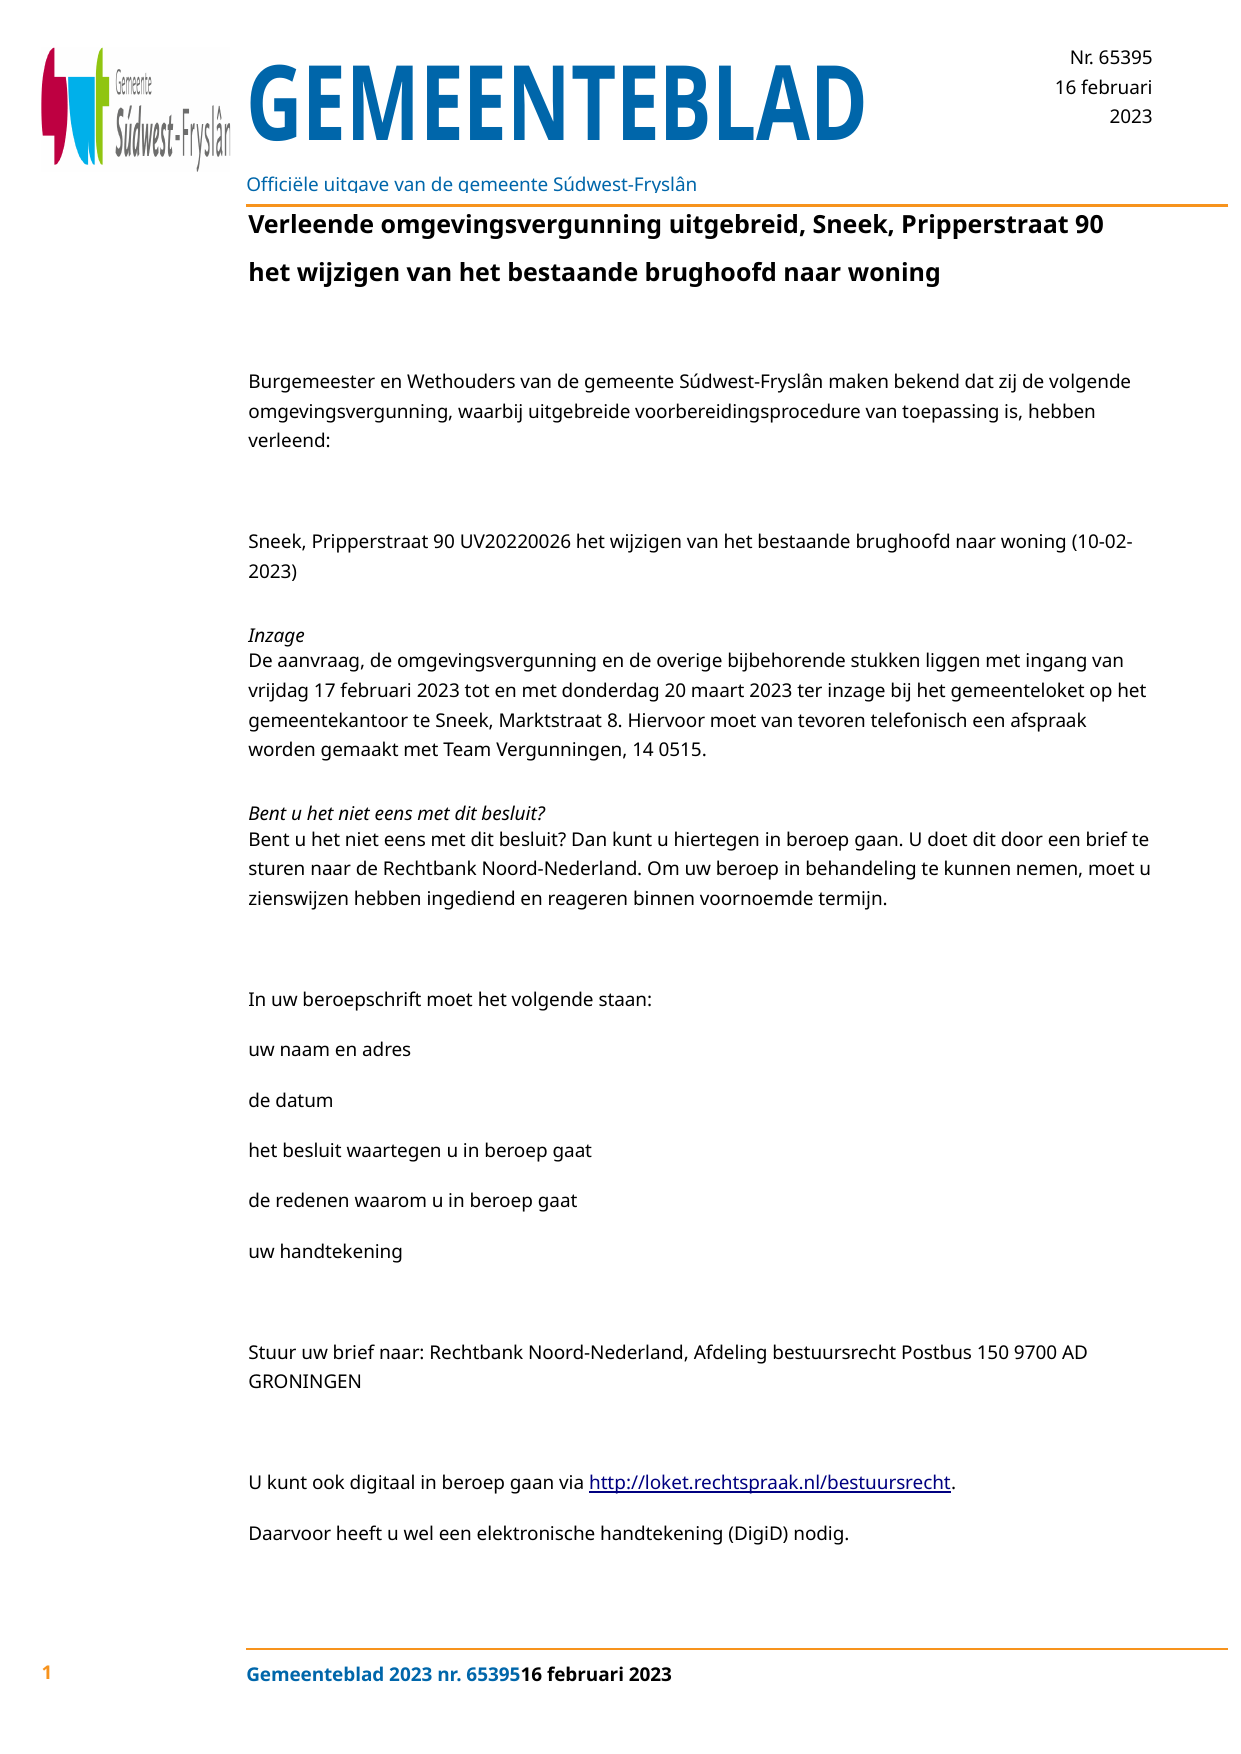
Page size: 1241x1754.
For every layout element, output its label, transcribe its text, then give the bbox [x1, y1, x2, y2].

text de redenen waarom u in beroep gaat [248, 1188, 1152, 1213]
text het besluit waartegen u in beroep gaat [248, 1137, 1152, 1163]
text U kunt ook digitaal in beroep gaan via http://loket.rechtspraak.nl/bestuursrecht. [248, 1469, 1152, 1495]
text Inzage [248, 622, 1152, 648]
text Daarvoor heeft u wel een elektronische handtekening (DigiD) nodig. [248, 1520, 1152, 1546]
text Verleende omgevingsvergunning uitgebreid, Sneek, Pripperstraat 90 het wijzigen van het bestaande brughoofd naar woning [248, 207, 1152, 288]
text In uw beroepschrift moet het volgende staan: [248, 986, 1152, 1012]
picture [41, 47, 231, 172]
text de datum [248, 1087, 1152, 1113]
text Bent u het niet eens met dit besluit? Dan kunt u hiertegen in beroep gaan. U doet dit door een brief te sturen naar de Rechtbank Noord-Nederland. Om uw beroep in behandeling te kunnen nemen, moet u zienswijzen hebben ingediend en reageren binnen voornoemde termijn. [248, 826, 1152, 911]
text uw handtekening [248, 1238, 1152, 1264]
text uw naam en adres [248, 1036, 1152, 1062]
text Stuur uw brief naar: Rechtbank Noord-Nederland, Afdeling bestuursrecht Postbus 150 9700 AD GRONINGEN [248, 1339, 1152, 1394]
text De aanvraag, de omgevingsvergunning en de overige bijbehorende stukken liggen met ingang van vrijdag 17 februari 2023 tot en met donderdag 20 maart 2023 ter inzage bij het gemeenteloket op het gemeentekantoor te Sneek, Marktstraat 8. Hiervoor moet van tevoren telefonisch een afspraak worden gemaakt met Team Vergunningen, 14 0515. [248, 648, 1152, 762]
text Bent u het niet eens met dit besluit? [248, 800, 1152, 826]
text Sneek, Pripperstraat 90 UV20220026 het wijzigen van het bestaande brughoofd naar woning (10-02-2023) [248, 528, 1152, 584]
text Burgemeester en Wethouders van de gemeente Súdwest-Fryslân maken bekend dat zij de volgende omgevingsvergunning, waarbij uitgebreide voorbereidingsprocedure van toepassing is, hebben verleend: [248, 368, 1152, 453]
